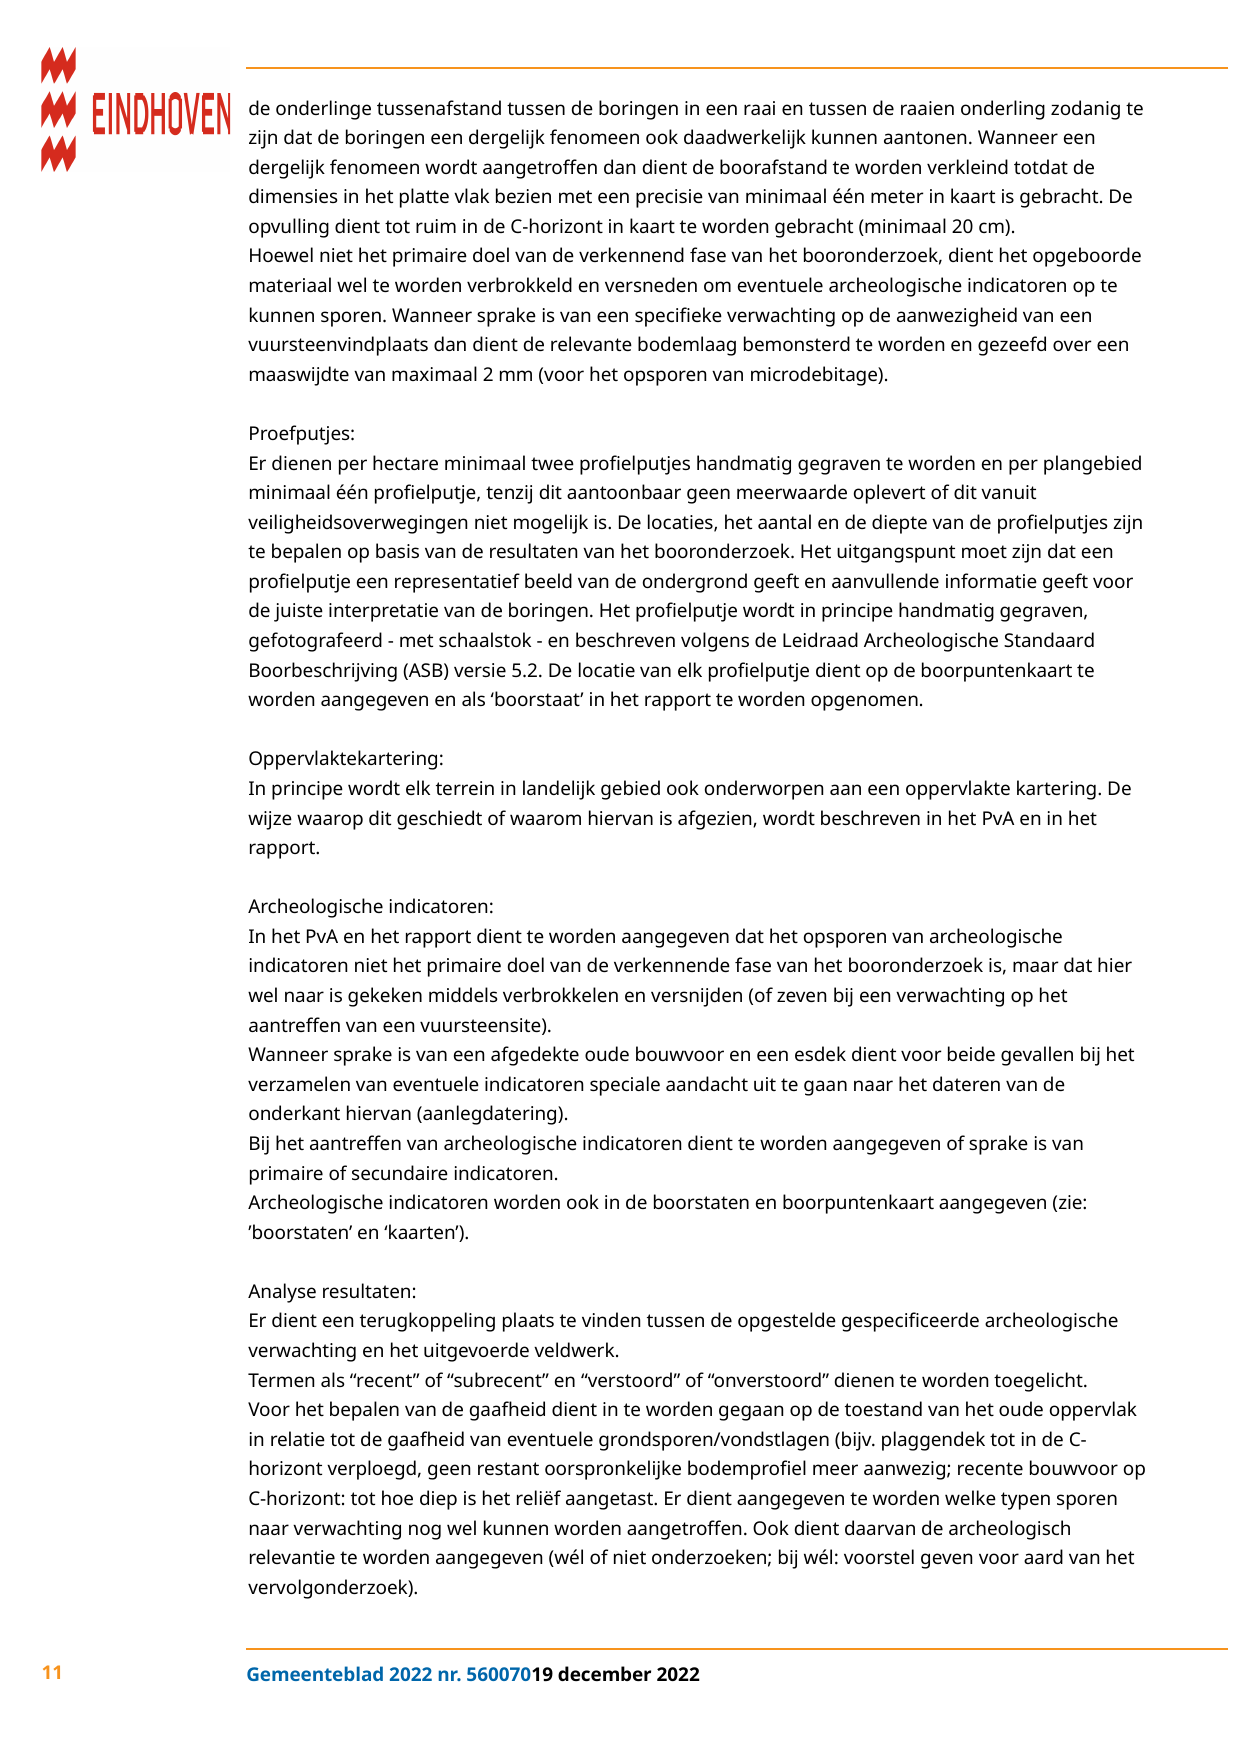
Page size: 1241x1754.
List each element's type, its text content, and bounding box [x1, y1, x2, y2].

text In principe wordt elk terrein in landelijk gebied ook onderworpen aan een oppervlakte kartering. De wijze waarop dit geschiedt of waarom hiervan is afgezien, wordt beschreven in het PvA en in het rapport. [248, 775, 1152, 860]
text Archeologische indicatoren: [248, 893, 1152, 919]
text Er dienen per hectare minimaal twee profielputjes handmatig gegraven te worden en per plangebied minimaal één profielputje, tenzij dit aantoonbaar geen meerwaarde oplevert of dit vanuit veiligheidsoverwegingen niet mogelijk is. De locaties, het aantal en de diepte van de profielputjes zijn te bepalen op basis van de resultaten van het booronderzoek. Het uitgangspunt moet zijn dat een profielputje een representatief beeld van de ondergrond geeft en aanvullende informatie geeft voor de juiste interpretatie van de boringen. Het profielputje wordt in principe handmatig gegraven, gefotografeerd - met schaalstok - en beschreven volgens de Leidraad Archeologische Standaard Boorbeschrijving (ASB) versie 5.2. De locatie van elk profielputje dient op de boorpuntenkaart te worden aangegeven en als ‘boorstaat’ in het rapport te worden opgenomen. [248, 450, 1152, 712]
text Voor het bepalen van de gaafheid dient in te worden gegaan op de toestand van het oude oppervlak in relatie tot de gaafheid van eventuele grondsporen/vondstlagen (bijv. plaggendek tot in de C-horizont verploegd, geen restant oorspronkelijke bodemprofiel meer aanwezig; recente bouwvoor op C-horizont: tot hoe diep is het reliëf aangetast. Er dient aangegeven te worden welke typen sporen naar verwachting nog wel kunnen worden aangetroffen. Ook dient daarvan de archeologisch relevantie te worden aangegeven (wél of niet onderzoeken; bij wél: voorstel geven voor aard van het vervolgonderzoek). [248, 1396, 1152, 1600]
text de onderlinge tussenafstand tussen de boringen in een raai en tussen de raaien onderling zodanig te zijn dat de boringen een dergelijk fenomeen ook daadwerkelijk kunnen aantonen. Wanneer een dergelijk fenomeen wordt aangetroffen dan dient de boorafstand te worden verkleind totdat de dimensies in het platte vlak bezien met een precisie van minimaal één meter in kaart is gebracht. De opvulling dient tot ruim in de C-horizont in kaart te worden gebracht (minimaal 20 cm). [248, 95, 1152, 239]
text In het PvA en het rapport dient te worden aangegeven dat het opsporen van archeologische indicatoren niet het primaire doel van de verkennende fase van het booronderzoek is, maar dat hier wel naar is gekeken middels verbrokkelen en versnijden (of zeven bij een verwachting op het aantreffen van een vuursteensite). [248, 923, 1152, 1038]
text Oppervlaktekartering: [248, 746, 1152, 771]
picture [41, 47, 231, 172]
text Hoewel niet het primaire doel van de verkennend fase van het booronderzoek, dient het opgeboorde materiaal wel te worden verbrokkeld en versneden om eventuele archeologische indicatoren op te kunnen sporen. Wanneer sprake is van een specifieke verwachting op de aanwezigheid van een vuursteenvindplaats dan dient de relevante bodemlaag bemonsterd te worden en gezeefd over een maaswijdte van maximaal 2 mm (voor het opsporen van microdebitage). [248, 243, 1152, 387]
text Wanneer sprake is van een afgedekte oude bouwvoor en een esdek dient voor beide gevallen bij het verzamelen van eventuele indicatoren speciale aandacht uit te gaan naar het dateren van de onderkant hiervan (aanlegdatering). [248, 1041, 1152, 1126]
text Termen als “recent” of “subrecent” en “verstoord” of “onverstoord” dienen te worden toegelicht. [248, 1367, 1152, 1393]
text Bij het aantreffen van archeologische indicatoren dient te worden aangegeven of sprake is van primaire of secundaire indicatoren. [248, 1130, 1152, 1186]
text Proefputjes: [248, 420, 1152, 446]
text Archeologische indicatoren worden ook in de boorstaten en boorpuntenkaart aangegeven (zie: ’boorstaten’ en ‘kaarten’). [248, 1189, 1152, 1245]
text Analyse resultaten: [248, 1278, 1152, 1304]
text Er dient een terugkoppeling plaats te vinden tussen de opgestelde gespecificeerde archeologische verwachting en het uitgevoerde veldwerk. [248, 1308, 1152, 1363]
